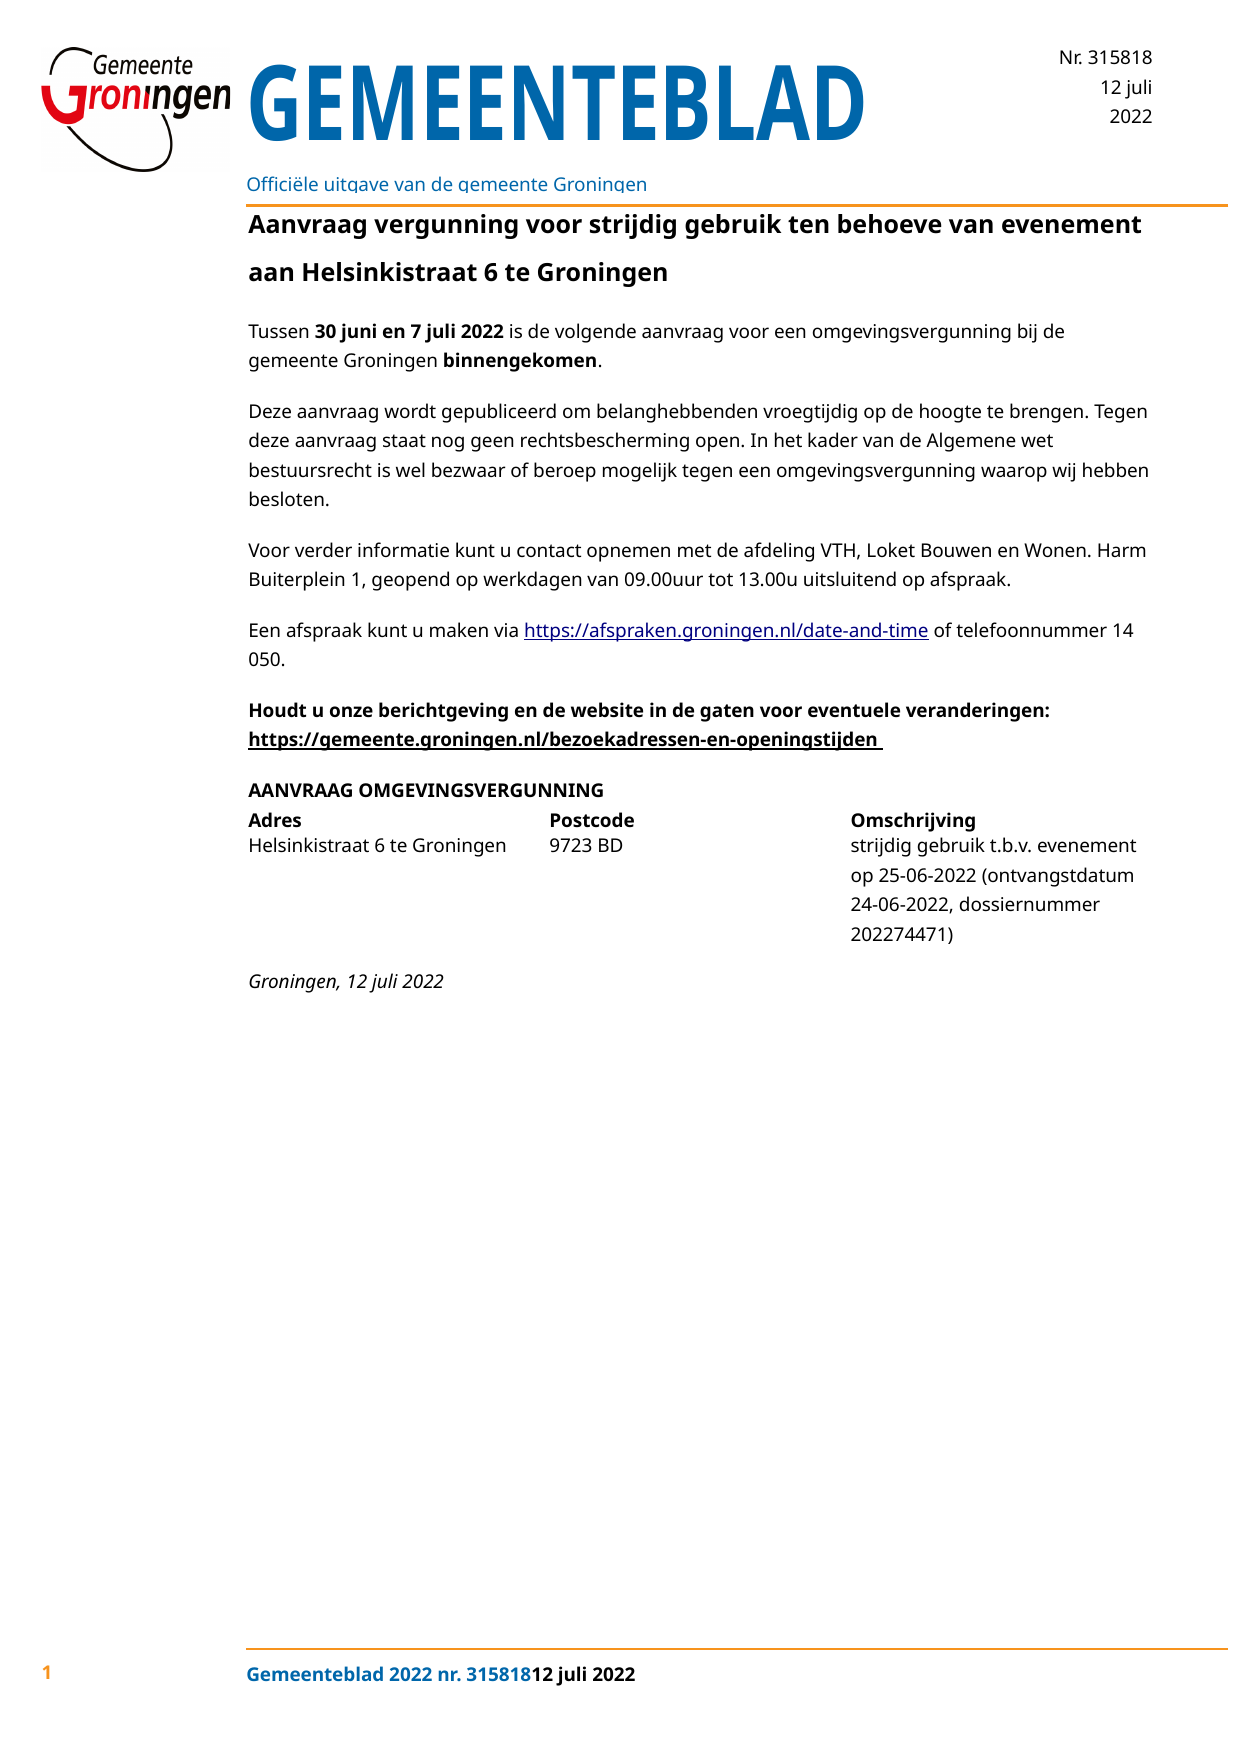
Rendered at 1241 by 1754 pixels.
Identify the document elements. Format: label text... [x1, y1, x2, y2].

text Groningen, 12 juli 2022 [248, 968, 1152, 994]
text Een afspraak kunt u maken via https://afspraken.groningen.nl/date-and-time of telefoonnummer 14 050. [248, 617, 1152, 672]
table_cell Helsinkistraat 6 te Groningen [248, 833, 549, 947]
text Houdt u onze berichtgeving en de website in de gaten voor eventuele veranderingen: https://gemeente.groningen.nl/bezoekadressen-en-openingstijden [248, 697, 1152, 752]
table_cell 9723 BD [549, 833, 850, 947]
text Voor verder informatie kunt u contact opnemen met de afdeling VTH, Loket Bouwen en Wonen. Harm Buiterplein 1, geopend op werkdagen van 09.00uur tot 13.00u uitsluitend op afspraak. [248, 537, 1152, 592]
table_header Adres [248, 807, 549, 832]
picture [41, 47, 231, 172]
table_cell strijdig gebruik t.b.v. evenement op 25-06-2022 (ontvangstdatum 24-06-2022, dossiernummer 202274471) [850, 833, 1152, 947]
text Tussen 30 juni en 7 juli 2022 is de volgende aanvraag voor een omgevingsvergunning bij de gemeente Groningen binnengekomen. [248, 318, 1152, 373]
text AANVRAAG OMGEVINGSVERGUNNING [248, 777, 1152, 803]
text Aanvraag vergunning voor strijdig gebruik ten behoeve van evenement aan Helsinkistraat 6 te Groningen [248, 207, 1152, 288]
text Deze aanvraag wordt gepubliceerd om belanghebbenden vroegtijdig op de hoogte te brengen. Tegen deze aanvraag staat nog geen rechtsbescherming open. In het kader van de Algemene wet bestuursrecht is wel bezwaar of beroep mogelijk tegen een omgevingsvergunning waarop wij hebben besloten. [248, 398, 1152, 512]
table_header Postcode [549, 807, 850, 832]
table_header Omschrijving [850, 807, 1152, 832]
